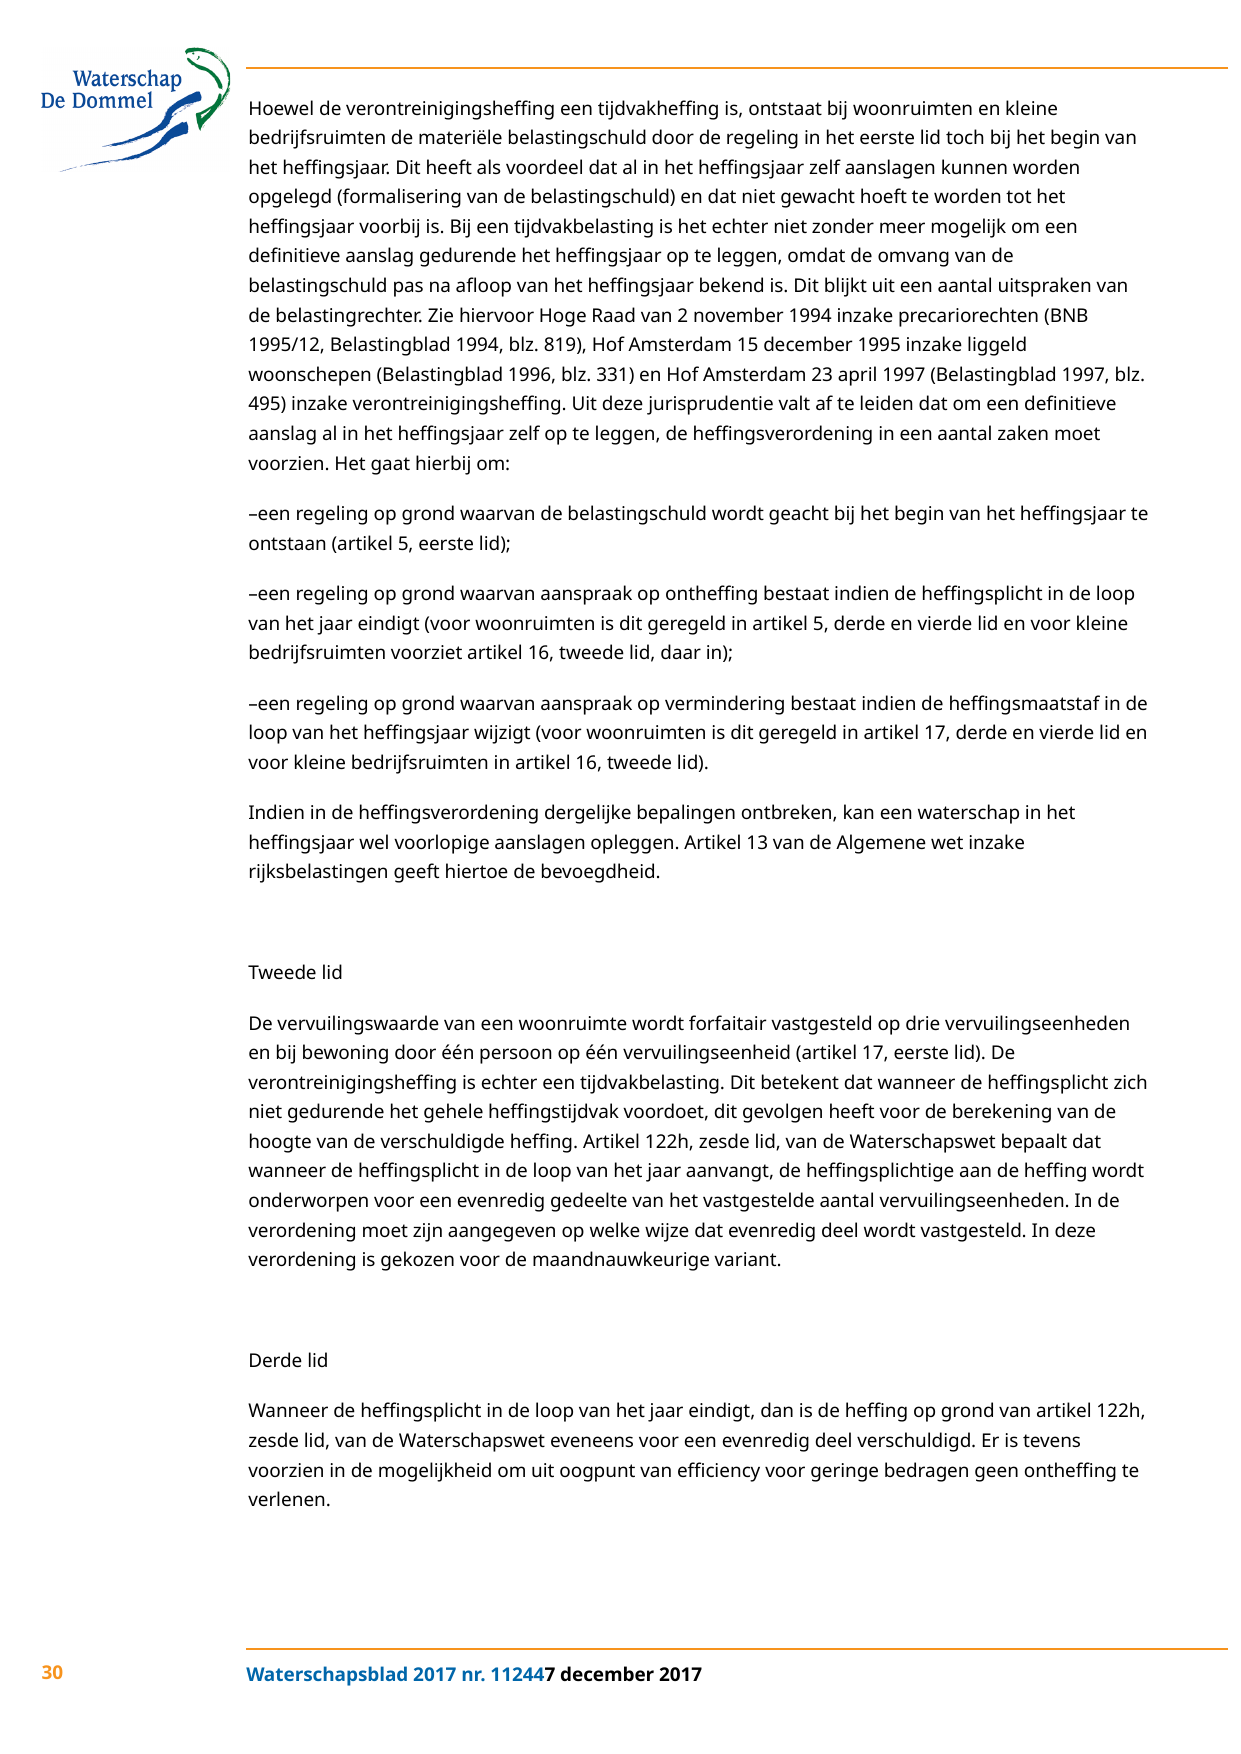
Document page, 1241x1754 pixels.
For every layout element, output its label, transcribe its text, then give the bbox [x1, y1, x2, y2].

text De vervuilingswaarde van een woonruimte wordt forfaitair vastgesteld op drie vervuilingseenheden en bij bewoning door één persoon op één vervuilingseenheid (artikel 17, eerste lid). De verontreinigingsheffing is echter een tijdvakbelasting. Dit betekent dat wanneer de heffingsplicht zich niet gedurende het gehele heffingstijdvak voordoet, dit gevolgen heeft voor de berekening van de hoogte van de verschuldigde heffing. Artikel 122h, zesde lid, van de Waterschapswet bepaalt dat wanneer de heffingsplicht in de loop van het jaar aanvangt, de heffingsplichtige aan de heffing wordt onderworpen voor een evenredig gedeelte van het vastgestelde aantal vervuilingseenheden. In de verordening moet zijn aangegeven op welke wijze dat evenredig deel wordt vastgesteld. In deze verordening is gekozen voor de maandnauwkeurige variant. [248, 1010, 1152, 1272]
text Derde lid [248, 1347, 1152, 1373]
text –een regeling op grond waarvan aanspraak op vermindering bestaat indien de heffingsmaatstaf in de loop van het heffingsjaar wijzigt (voor woonruimten is dit geregeld in artikel 17, derde en vierde lid en voor kleine bedrijfsruimten in artikel 16, tweede lid). [248, 690, 1152, 775]
text Indien in de heffingsverordening dergelijke bepalingen ontbreken, kan een waterschap in het heffingsjaar wel voorlopige aanslagen opleggen. Artikel 13 van de Algemene wet inzake rijksbelastingen geeft hiertoe de bevoegdheid. [248, 799, 1152, 884]
picture [41, 47, 231, 172]
text Wanneer de heffingsplicht in de loop van het jaar eindigt, dan is de heffing op grond van artikel 122h, zesde lid, van de Waterschapswet eveneens voor een evenredig deel verschuldigd. Er is tevens voorzien in de mogelijkheid om uit oogpunt van efficiency voor geringe bedragen geen ontheffing te verlenen. [248, 1398, 1152, 1512]
text Tweede lid [248, 959, 1152, 985]
text –een regeling op grond waarvan de belastingschuld wordt geacht bij het begin van het heffingsjaar te ontstaan (artikel 5, eerste lid); [248, 500, 1152, 556]
text –een regeling op grond waarvan aanspraak op ontheffing bestaat indien de heffingsplicht in de loop van het jaar eindigt (voor woonruimten is dit geregeld in artikel 5, derde en vierde lid en voor kleine bedrijfsruimten voorziet artikel 16, tweede lid, daar in); [248, 580, 1152, 665]
text Hoewel de verontreinigingsheffing een tijdvakheffing is, ontstaat bij woonruimten en kleine bedrijfsruimten de materiële belastingschuld door de regeling in het eerste lid toch bij het begin van het heffingsjaar. Dit heeft als voordeel dat al in het heffingsjaar zelf aanslagen kunnen worden opgelegd (formalisering van de belastingschuld) en dat niet gewacht hoeft te worden tot het heffingsjaar voorbij is. Bij een tijdvakbelasting is het echter niet zonder meer mogelijk om een definitieve aanslag gedurende het heffingsjaar op te leggen, omdat de omvang van de belastingschuld pas na afloop van het heffingsjaar bekend is. Dit blijkt uit een aantal uitspraken van de belastingrechter. Zie hiervoor Hoge Raad van 2 november 1994 inzake precariorechten (BNB 1995/12, Belastingblad 1994, blz. 819), Hof Amsterdam 15 december 1995 inzake liggeld woonschepen (Belastingblad 1996, blz. 331) en Hof Amsterdam 23 april 1997 (Belastingblad 1997, blz. 495) inzake verontreinigingsheffing. Uit deze jurisprudentie valt af te leiden dat om een definitieve aanslag al in het heffingsjaar zelf op te leggen, de heffingsverordening in een aantal zaken moet voorzien. Het gaat hierbij om: [248, 95, 1152, 476]
